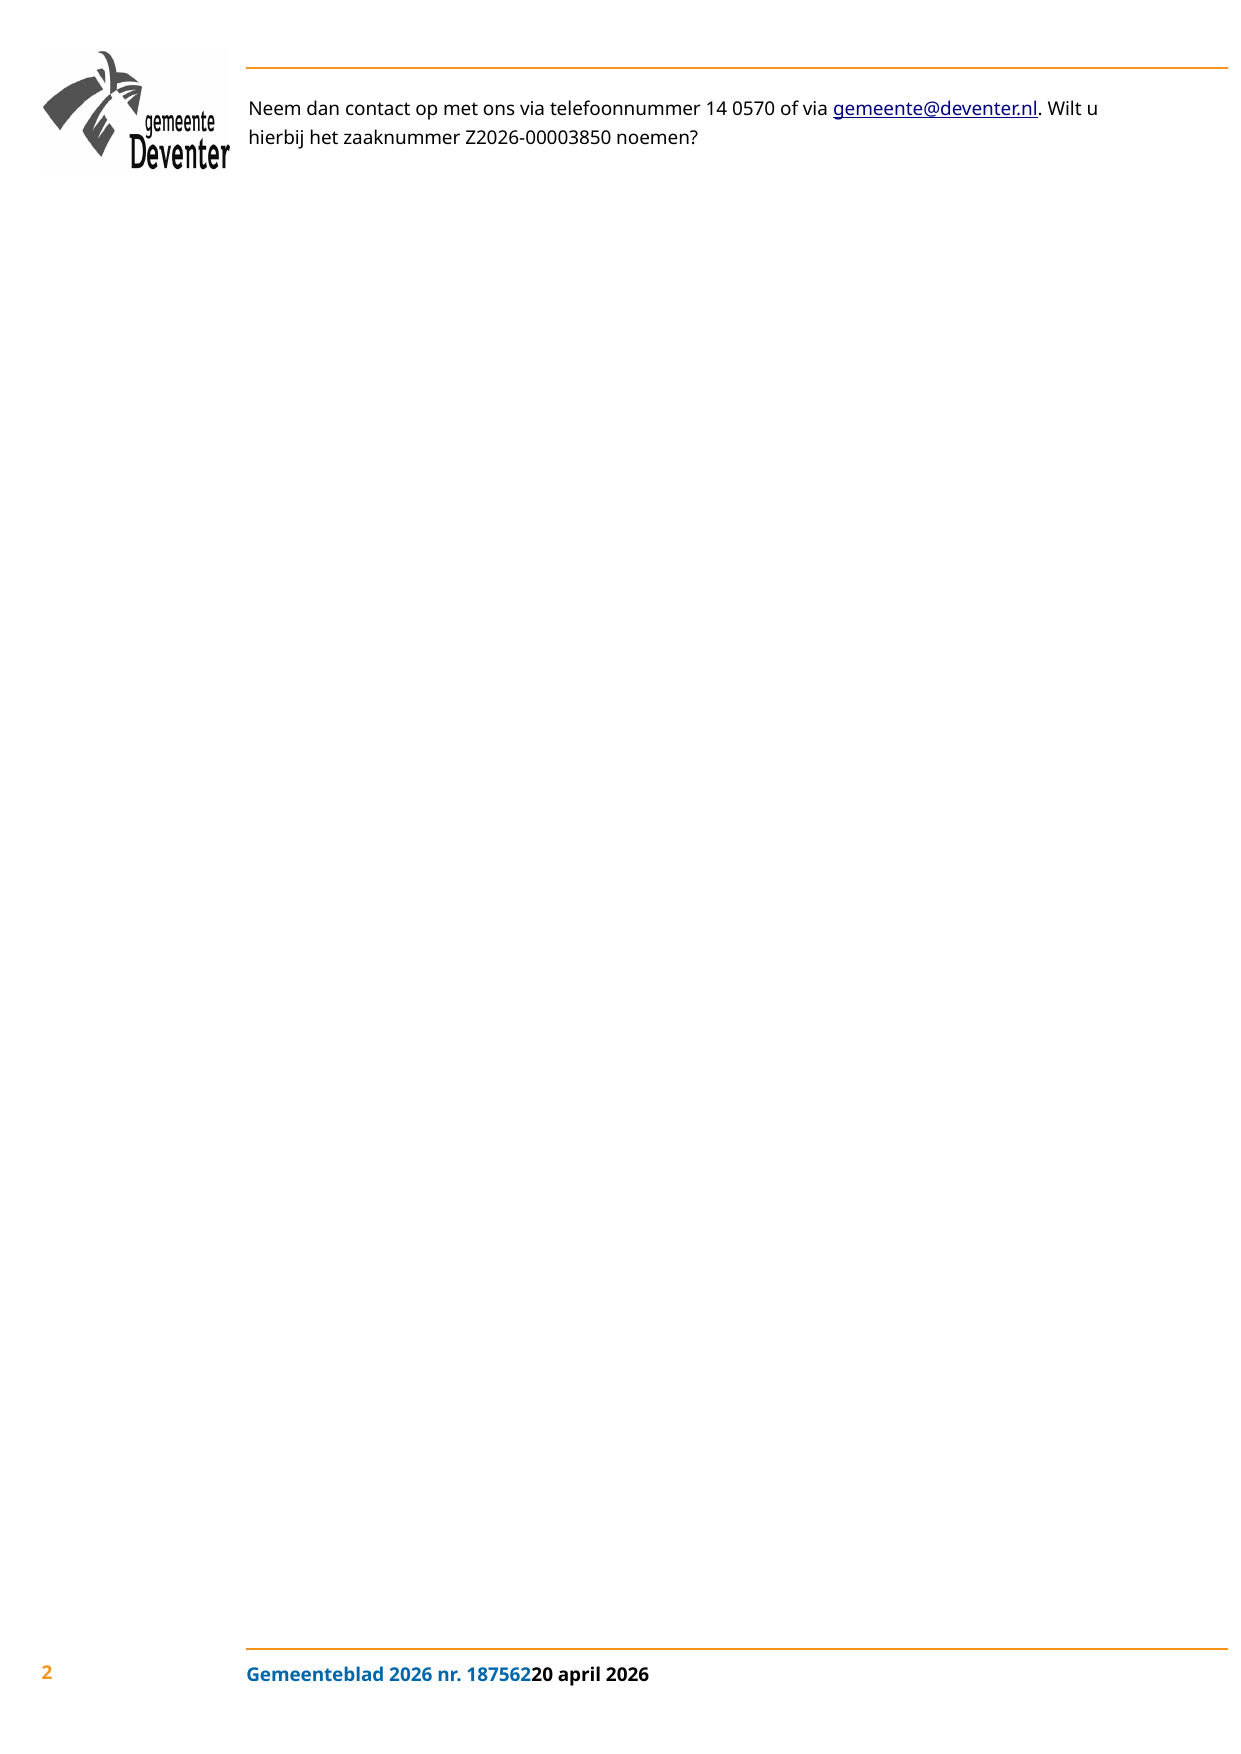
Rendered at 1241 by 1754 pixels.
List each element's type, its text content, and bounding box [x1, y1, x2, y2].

text Neem dan contact op met ons via telefoonnummer 14 0570 of via gemeente@deventer.nl. Wilt u hierbij het zaaknummer Z2026-00003850 noemen? [248, 95, 1152, 150]
picture [41, 47, 231, 172]
